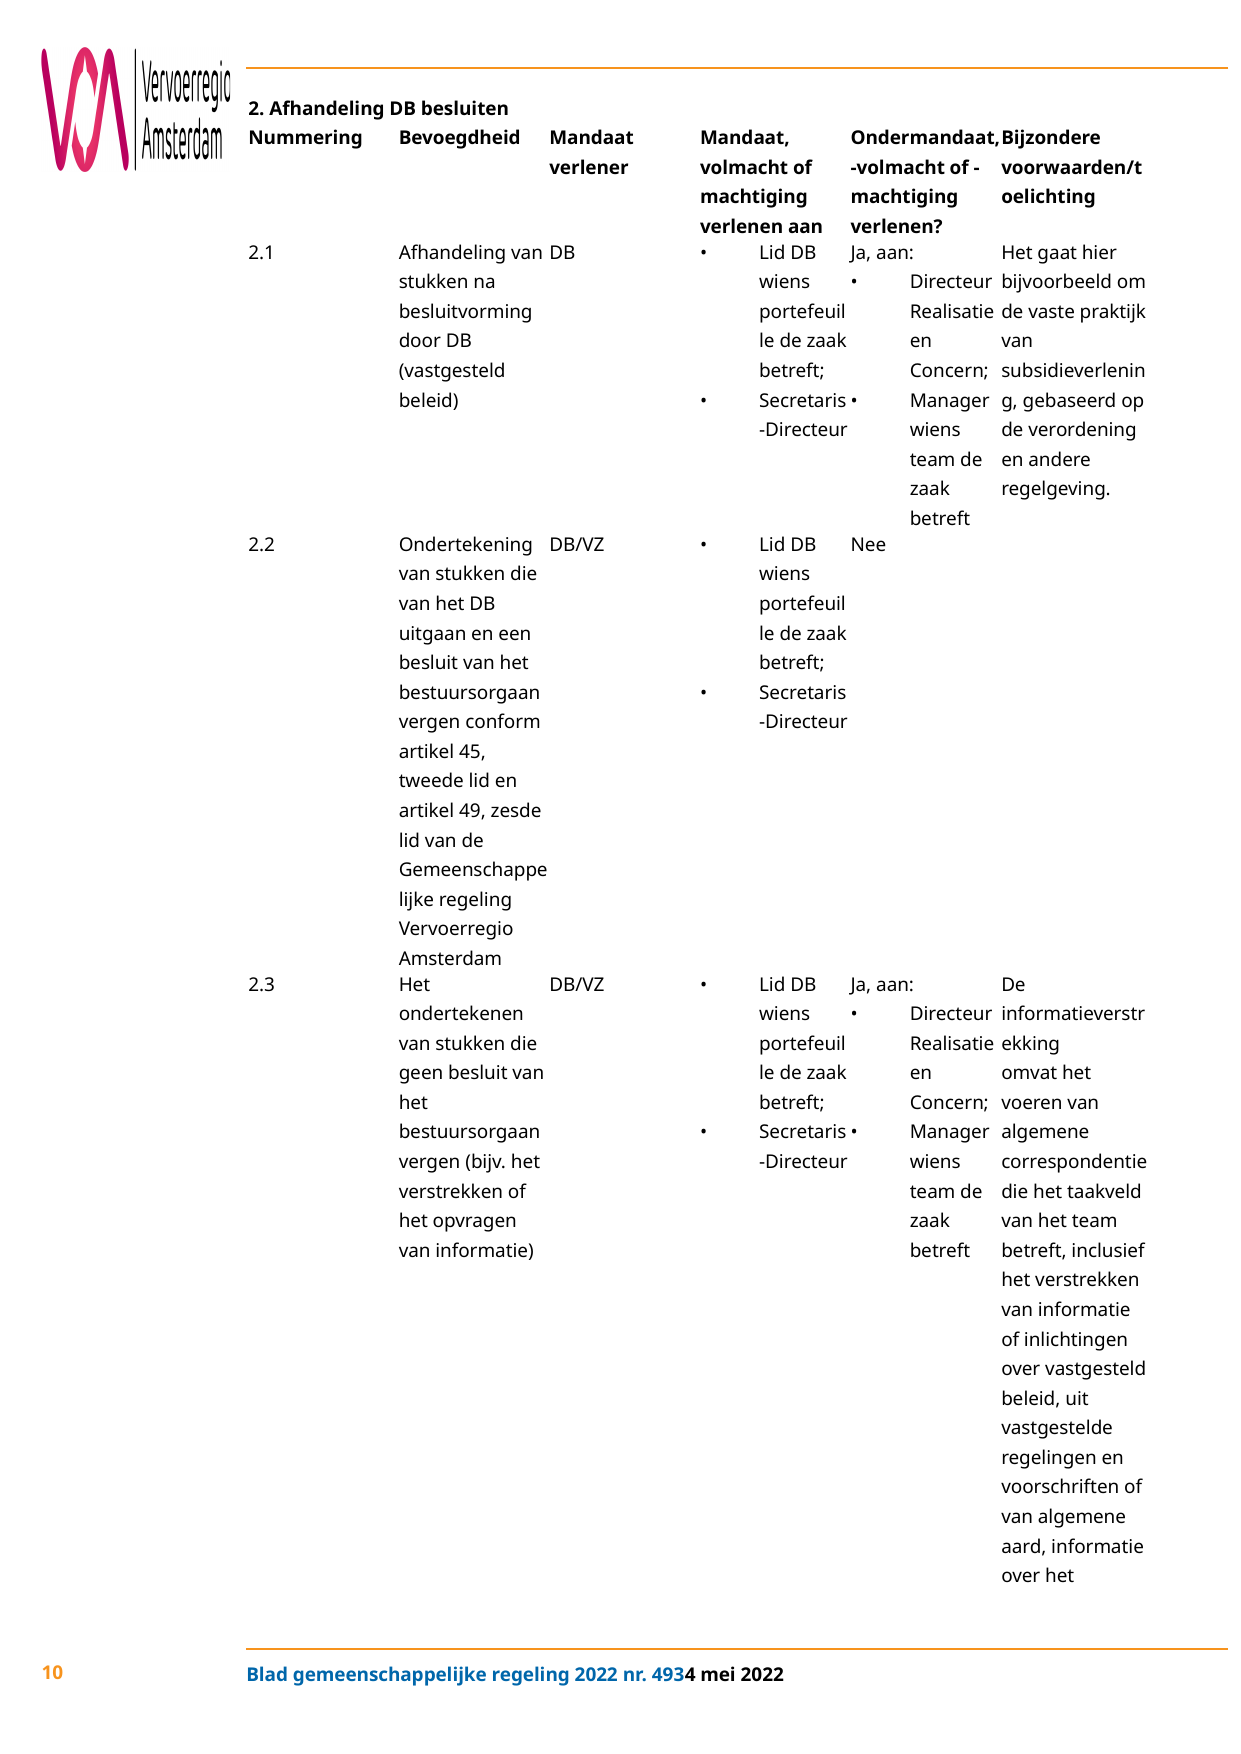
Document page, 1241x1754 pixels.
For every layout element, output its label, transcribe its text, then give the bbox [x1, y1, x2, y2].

table_header Bevoegdheid [399, 125, 549, 239]
table_cell Lid DB wiens portefeuille de zaak betreft; Secretaris-Directeur [700, 971, 850, 1588]
table_cell De informatieverstrekking omvat het voeren van algemene correspondentie die het taakveld van het team betreft, inclusief het verstrekken van informatie of inlichtingen over vastgesteld beleid, uit vastgestelde regelingen en voorschriften of van algemene aard, informatie over het [1001, 971, 1152, 1588]
table_cell Het ondertekenen van stukken die geen besluit van het bestuursorgaan vergen (bijv. het verstrekken of het opvragen van informatie) [399, 971, 549, 1588]
table_cell Lid DB wiens portefeuille de zaak betreft; Secretaris-Directeur [700, 239, 850, 531]
text 2. Afhandeling DB besluiten [248, 95, 1152, 121]
table_cell DB/VZ [549, 971, 700, 1588]
table_header Mandaat, volmacht of machtiging verlenen aan [700, 125, 850, 239]
table_header Ondermandaat, -volmacht of -machtiging verlenen? [850, 125, 1001, 239]
table_header Nummering [248, 125, 398, 239]
picture [41, 47, 231, 172]
table_cell Ja, aan: Directeur Realisatie en Concern; Manager wiens team de zaak betreft [850, 971, 1001, 1588]
table_header Bijzondere voorwaarden/toelichting [1001, 125, 1152, 239]
table_cell [1001, 531, 1152, 971]
table_cell Ondertekening van stukken die van het DB uitgaan en een besluit van het bestuursorgaan vergen conform artikel 45, tweede lid en artikel 49, zesde lid van de Gemeenschappelijke regeling Vervoerregio Amsterdam [399, 531, 549, 971]
table_cell Lid DB wiens portefeuille de zaak betreft; Secretaris-Directeur [700, 531, 850, 971]
table_cell 2.1 [248, 239, 398, 531]
table_cell DB [549, 239, 700, 531]
table_cell DB/VZ [549, 531, 700, 971]
table_header Mandaat verlener [549, 125, 700, 239]
table_cell Nee [850, 531, 1001, 971]
table_cell Afhandeling van stukken na besluitvorming door DB (vastgesteld beleid) [399, 239, 549, 531]
table_cell Ja, aan: Directeur Realisatie en Concern; Manager wiens team de zaak betreft [850, 239, 1001, 531]
table_cell 2.3 [248, 971, 398, 1588]
table_cell Het gaat hier bijvoorbeeld om de vaste praktijk van subsidieverlening, gebaseerd op de verordening en andere regelgeving. [1001, 239, 1152, 531]
table_cell 2.2 [248, 531, 398, 971]
